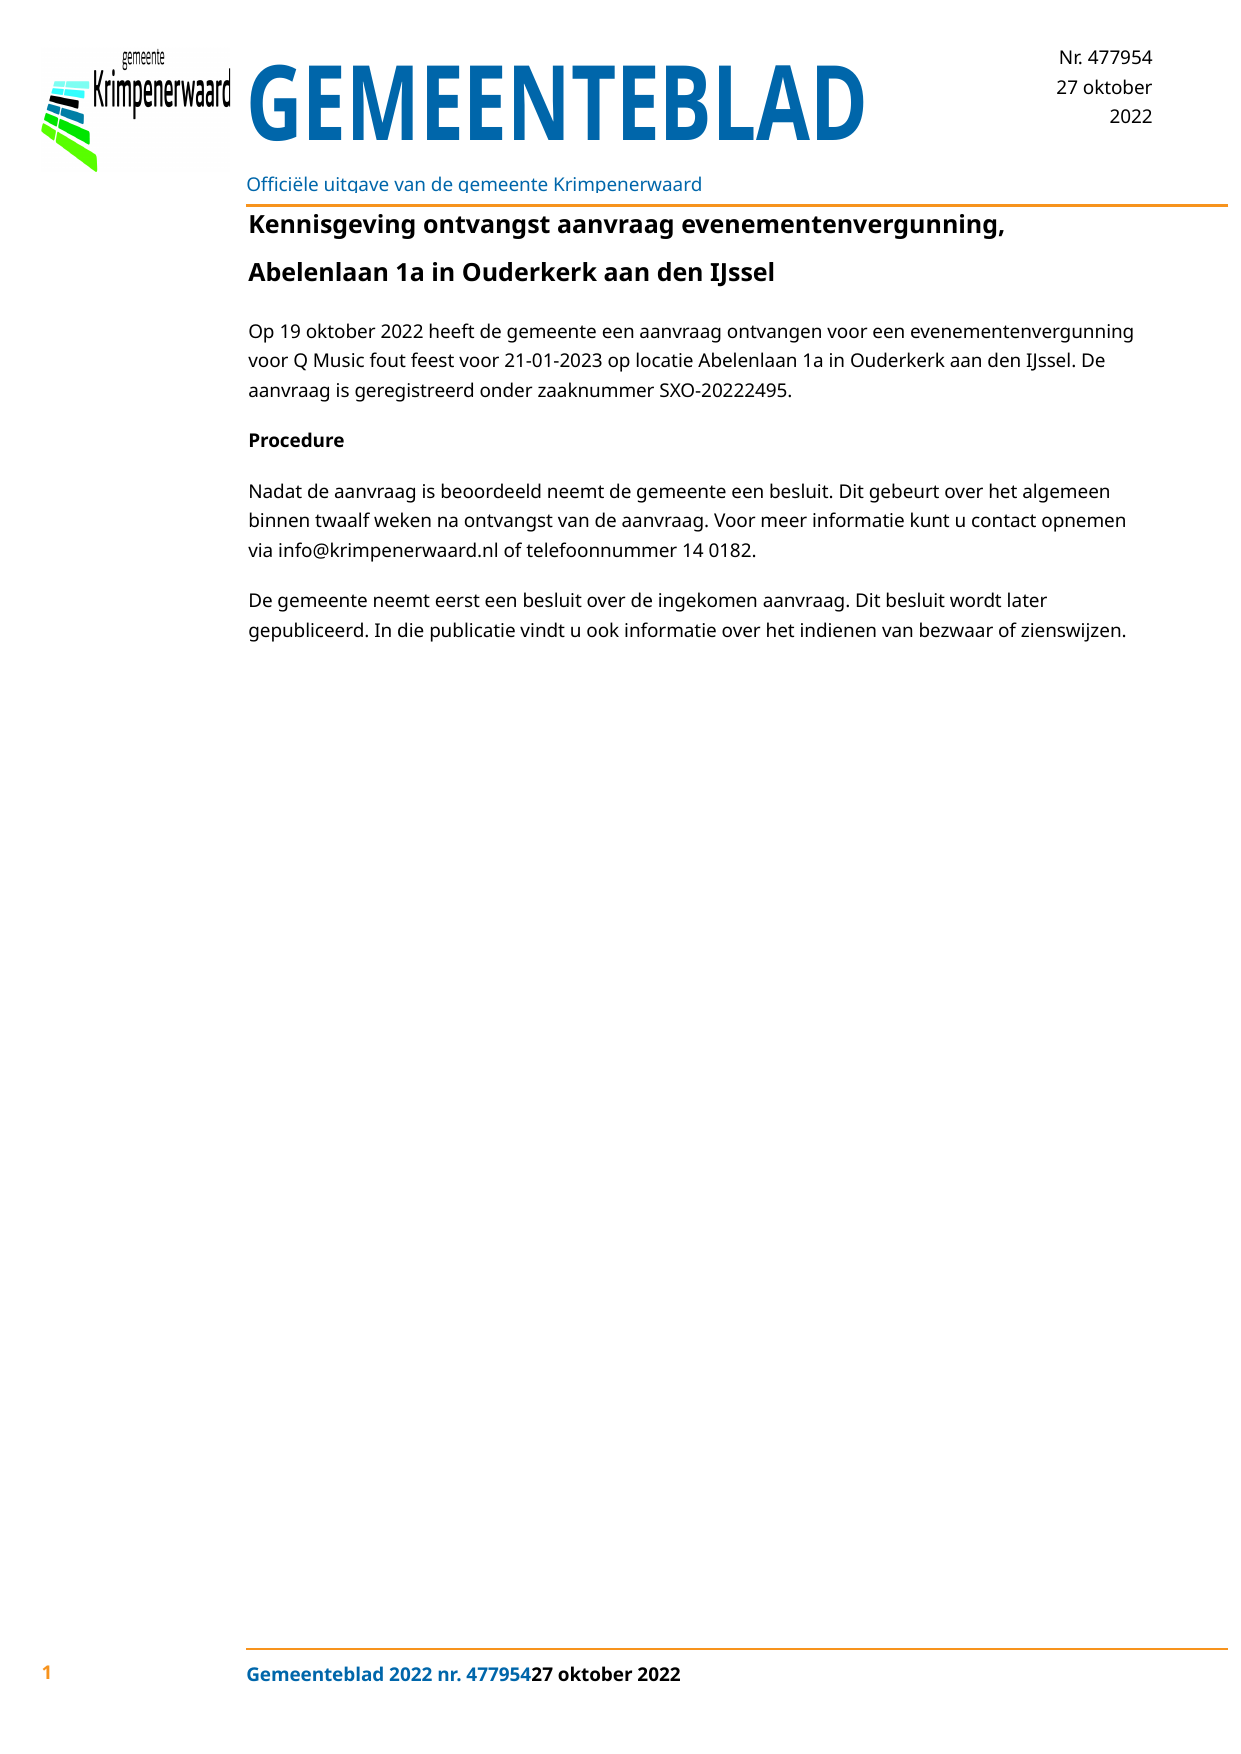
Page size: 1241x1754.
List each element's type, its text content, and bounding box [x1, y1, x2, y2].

text Kennisgeving ontvangst aanvraag evenementenvergunning, Abelenlaan 1a in Ouderkerk aan den IJssel [248, 207, 1152, 288]
picture [41, 47, 231, 172]
text De gemeente neemt eerst een besluit over de ingekomen aanvraag. Dit besluit wordt later gepubliceerd. In die publicatie vindt u ook informatie over het indienen van bezwaar of zienswijzen. [248, 587, 1152, 643]
text Nadat de aanvraag is beoordeeld neemt de gemeente een besluit. Dit gebeurt over het algemeen binnen twaalf weken na ontvangst van de aanvraag. Voor meer informatie kunt u contact opnemen via info@krimpenerwaard.nl of telefoonnummer 14 0182. [248, 478, 1152, 563]
text Op 19 oktober 2022 heeft de gemeente een aanvraag ontvangen voor een evenementenvergunning voor Q Music fout feest voor 21-01-2023 op locatie Abelenlaan 1a in Ouderkerk aan den IJssel. De aanvraag is geregistreerd onder zaaknummer SXO-20222495. [248, 318, 1152, 403]
text Procedure [248, 427, 1152, 453]
